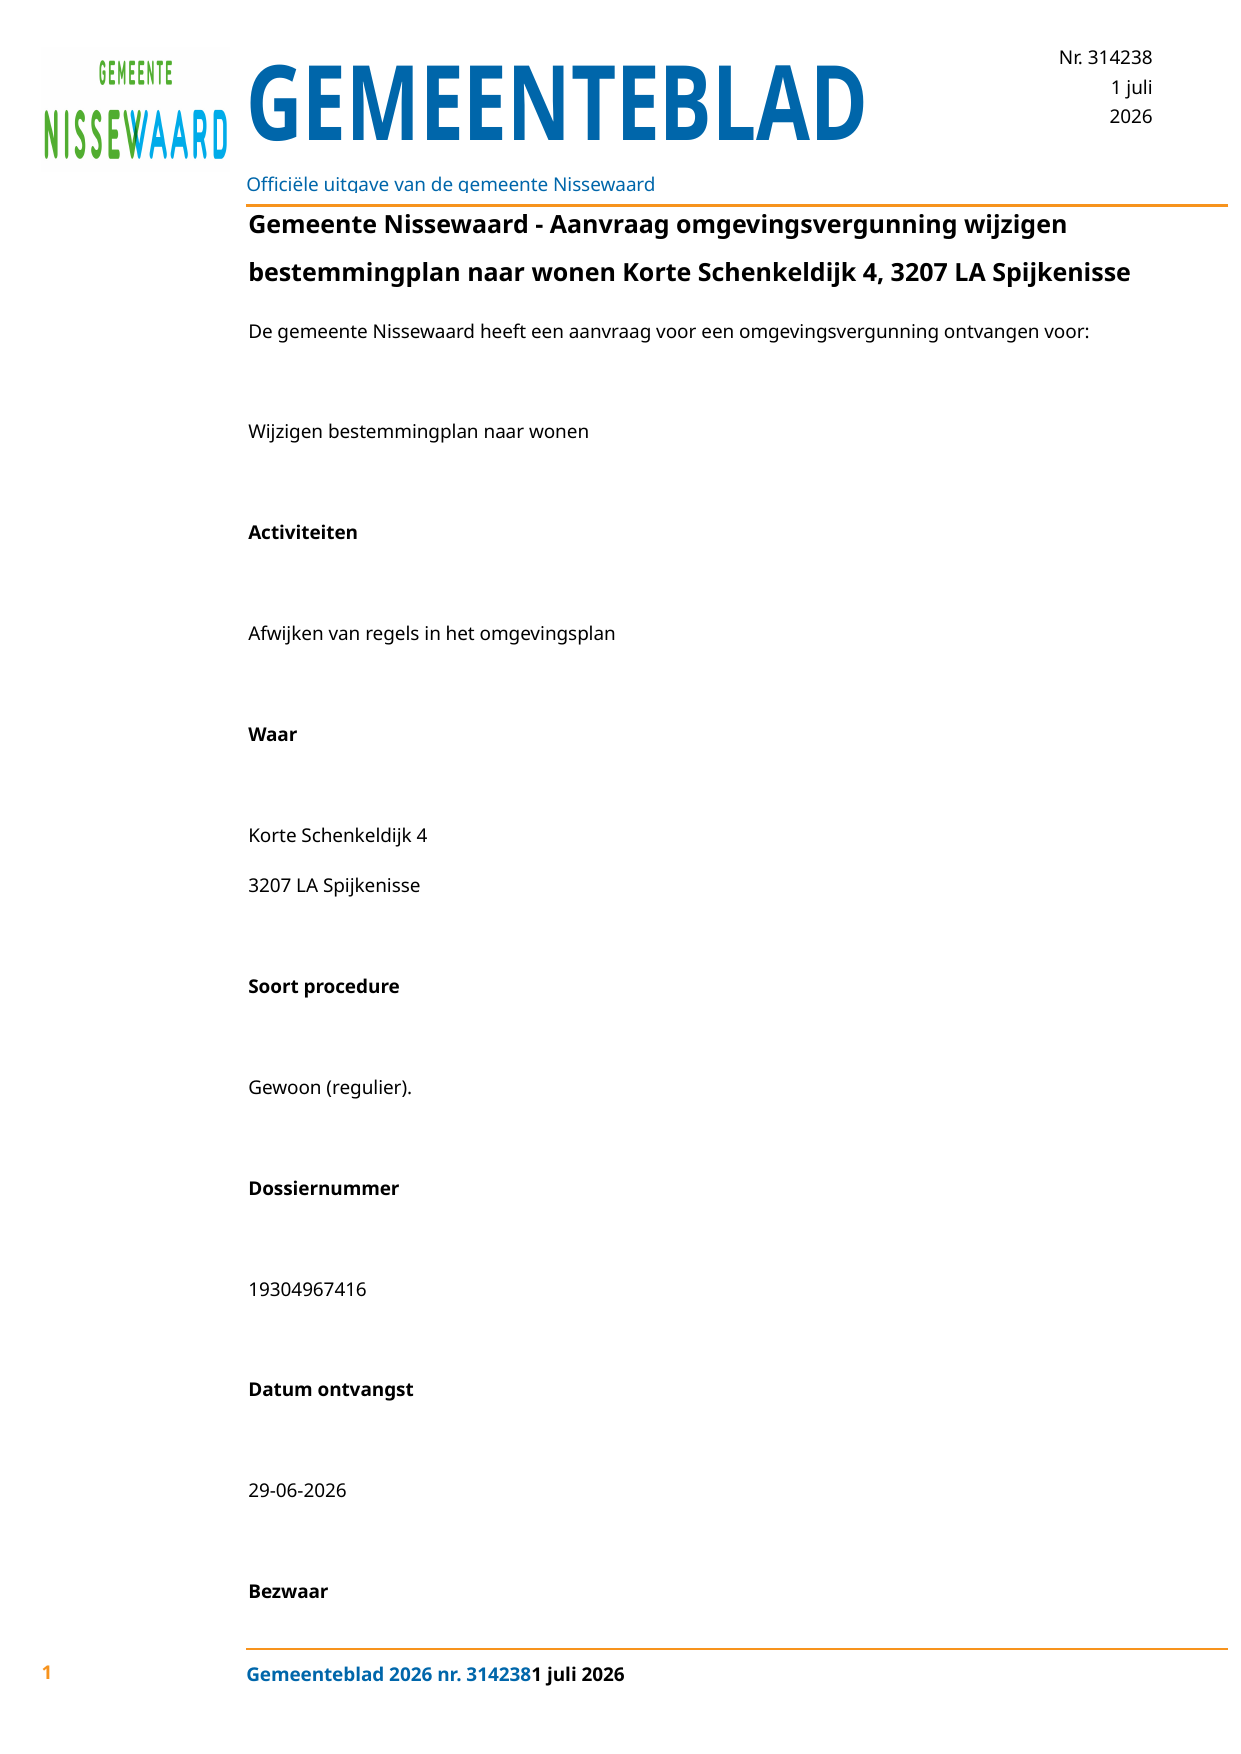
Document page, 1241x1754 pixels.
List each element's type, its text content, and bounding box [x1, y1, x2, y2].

text Datum ontvangst [248, 1377, 1152, 1402]
text Korte Schenkeldijk 4 [248, 822, 1152, 848]
text Bezwaar [248, 1578, 1152, 1604]
text Activiteiten [248, 519, 1152, 545]
text Soort procedure [248, 973, 1152, 999]
text 19304967416 [248, 1276, 1152, 1302]
text Afwijken van regels in het omgevingsplan [248, 620, 1152, 646]
text Gemeente Nissewaard - Aanvraag omgevingsvergunning wijzigen bestemmingplan naar wonen Korte Schenkeldijk 4, 3207 LA Spijkenisse [248, 207, 1152, 288]
picture [41, 47, 231, 172]
text Gewoon (regulier). [248, 1074, 1152, 1100]
text Wijzigen bestemmingplan naar wonen [248, 419, 1152, 444]
text 29-06-2026 [248, 1477, 1152, 1503]
text 3207 LA Spijkenisse [248, 872, 1152, 898]
text Waar [248, 721, 1152, 747]
text Dossiernummer [248, 1175, 1152, 1201]
text De gemeente Nissewaard heeft een aanvraag voor een omgevingsvergunning ontvangen voor: [248, 318, 1152, 344]
